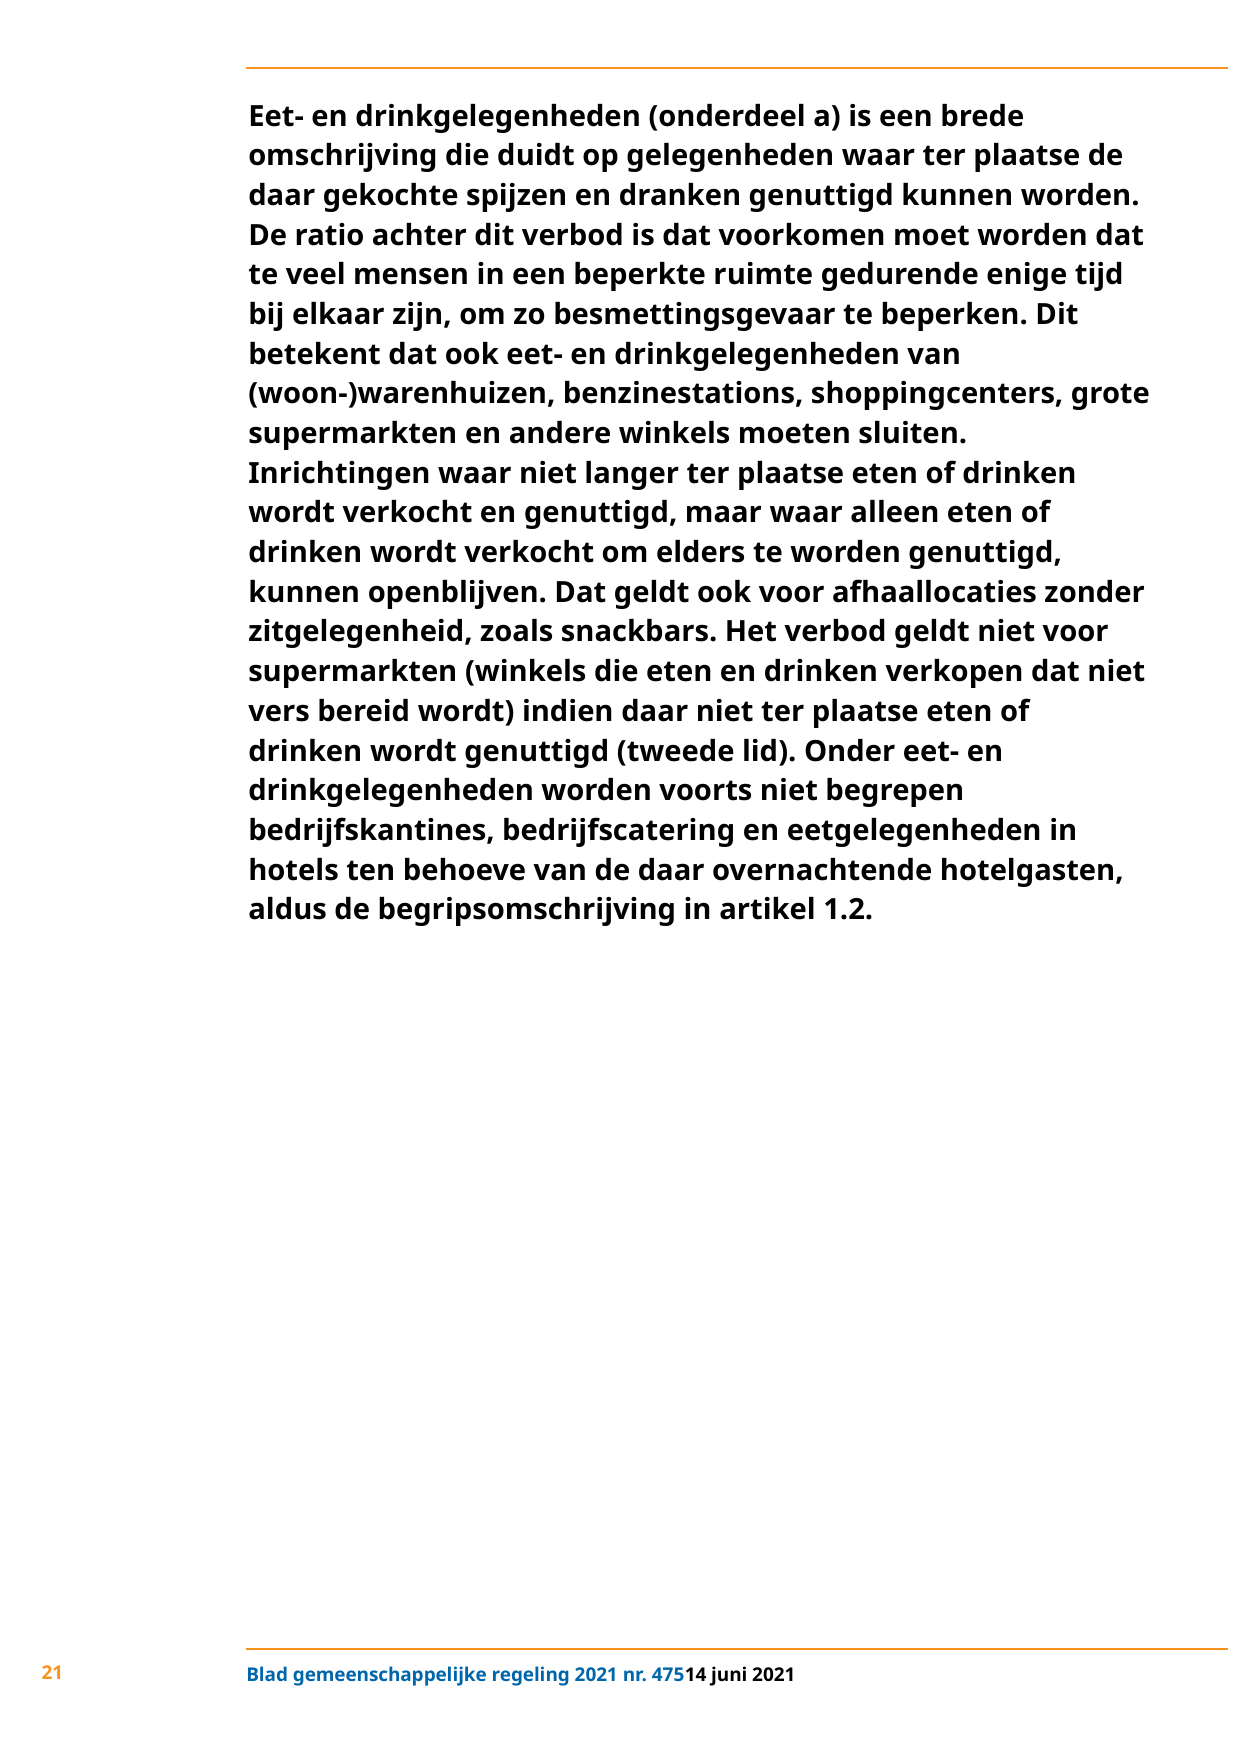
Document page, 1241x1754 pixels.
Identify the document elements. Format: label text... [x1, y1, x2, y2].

text Eet- en drinkgelegenheden (onderdeel a) is een brede omschrijving die duidt op gelegenheden waar ter plaatse de daar gekochte spijzen en dranken genuttigd kunnen worden. De ratio achter dit verbod is dat voorkomen moet worden dat te veel mensen in een beperkte ruimte gedurende enige tijd bij elkaar zijn, om zo besmettingsgevaar te beperken. Dit betekent dat ook eet- en drinkgelegenheden van (woon-)warenhuizen, benzinestations, shoppingcenters, grote supermarkten en andere winkels moeten sluiten. Inrichtingen waar niet langer ter plaatse eten of drinken wordt verkocht en genuttigd, maar waar alleen eten of drinken wordt verkocht om elders te worden genuttigd, kunnen openblijven. Dat geldt ook voor afhaallocaties zonder zitgelegenheid, zoals snackbars. Het verbod geldt niet voor supermarkten (winkels die eten en drinken verkopen dat niet vers bereid wordt) indien daar niet ter plaatse eten of drinken wordt genuttigd (tweede lid). Onder eet- en drinkgelegenheden worden voorts niet begrepen bedrijfskantines, bedrijfscatering en eetgelegenheden in hotels ten behoeve van de daar overnachtende hotelgasten, aldus de begripsomschrijving in artikel 1.2. [248, 95, 1152, 928]
picture [41, 47, 231, 172]
